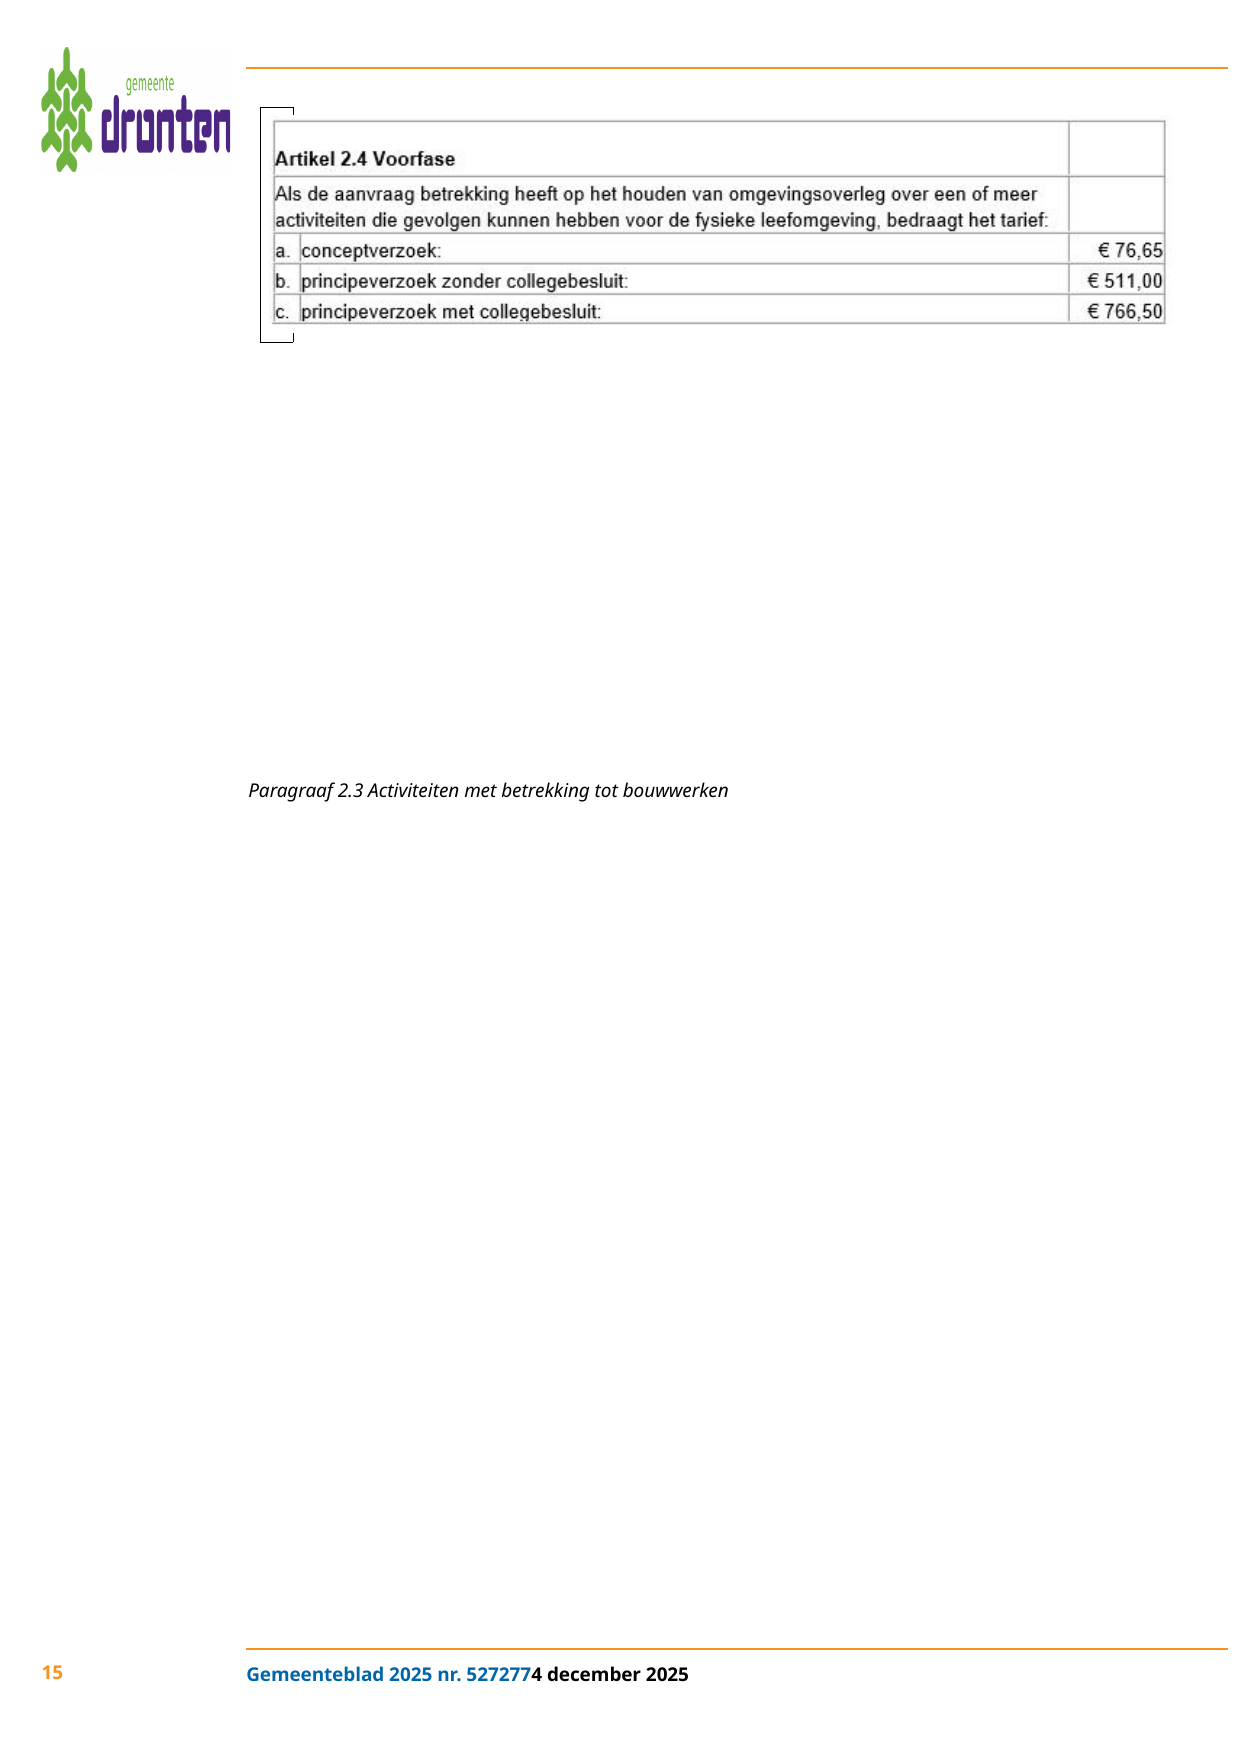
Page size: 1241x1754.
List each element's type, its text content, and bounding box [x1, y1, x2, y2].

picture [268, 115, 1173, 333]
text Paragraaf 2.3 Activiteiten met betrekking tot bouwwerken [248, 777, 1152, 803]
picture [41, 47, 231, 172]
